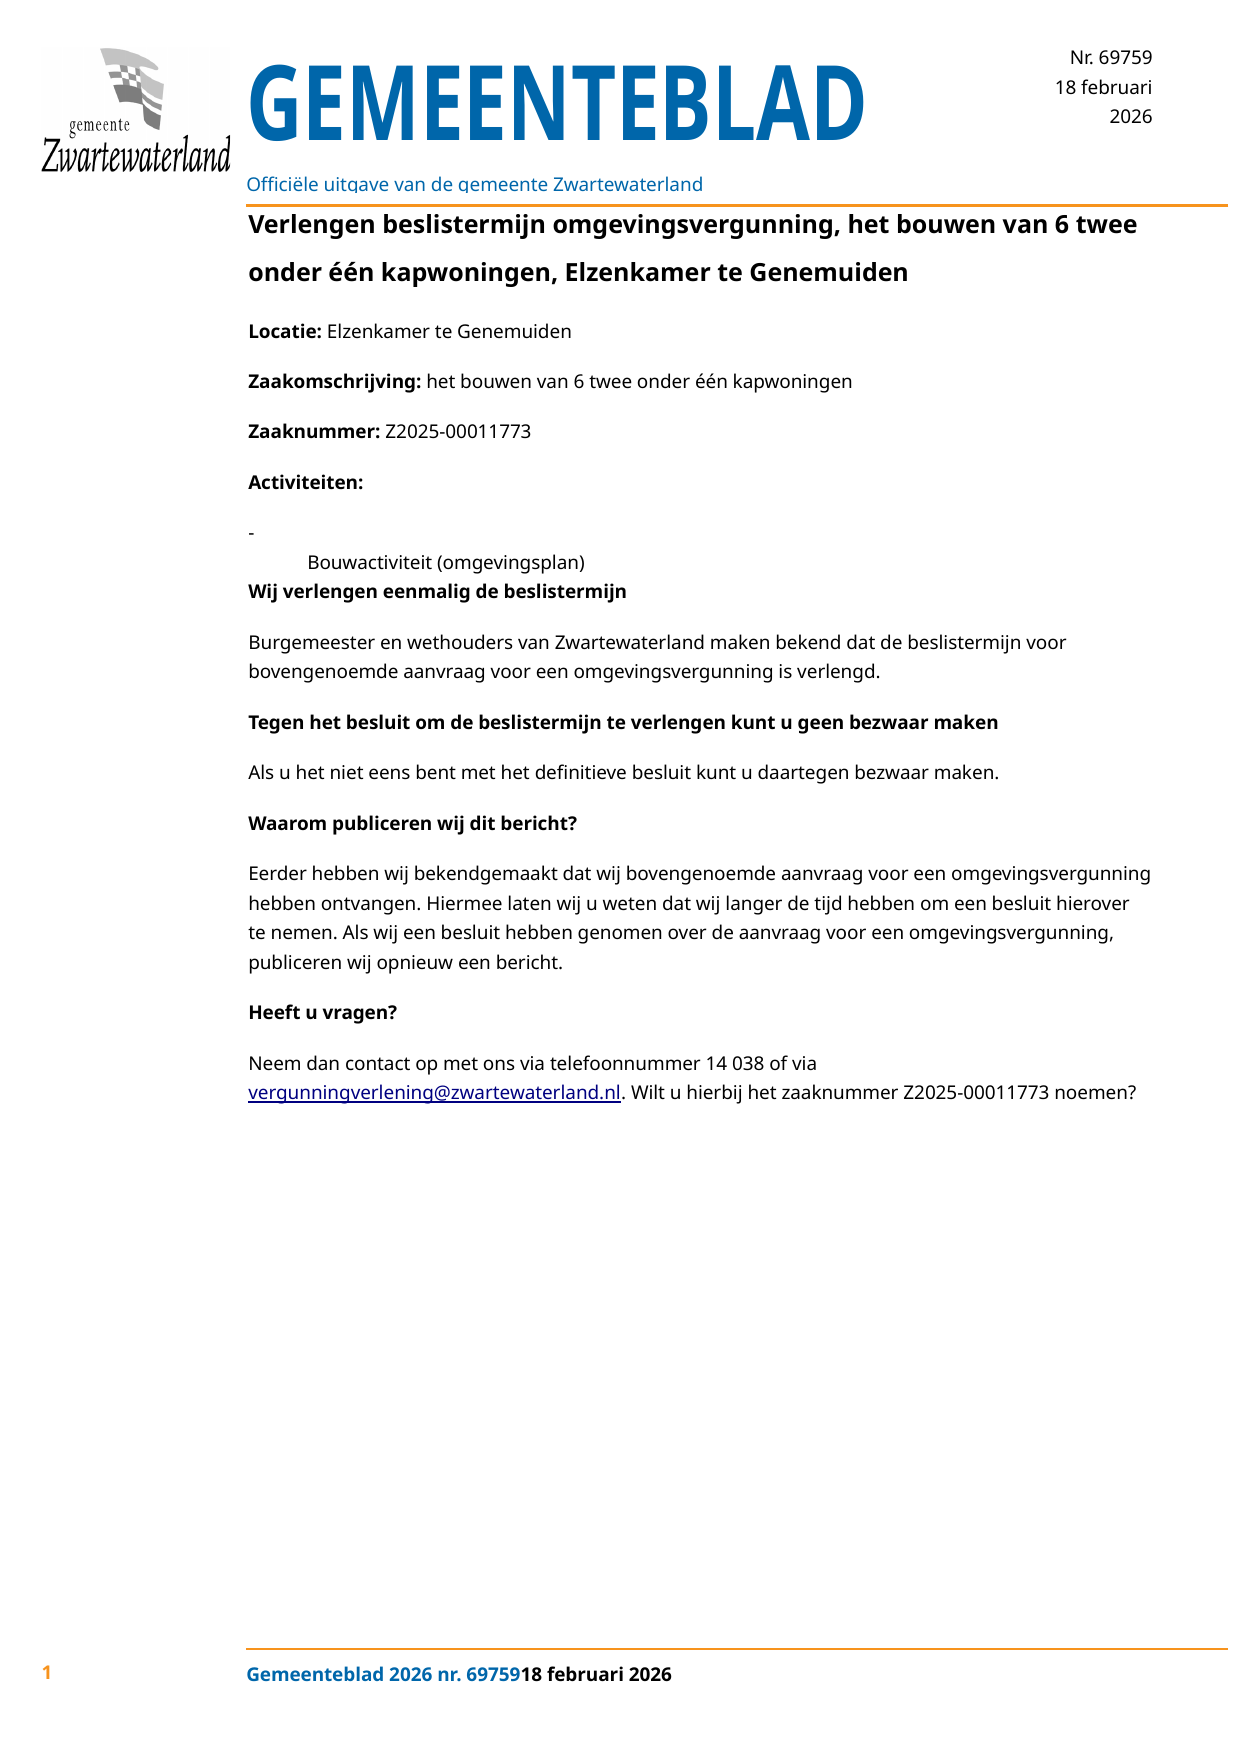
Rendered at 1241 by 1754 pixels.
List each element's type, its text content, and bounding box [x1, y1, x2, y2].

text Neem dan contact op met ons via telefoonnummer 14 038 of via vergunningverlening@zwartewaterland.nl. Wilt u hierbij het zaaknummer Z2025-00011773 noemen? [248, 1050, 1152, 1105]
text Heeft u vragen? [248, 999, 1152, 1025]
text Waarom publiceren wij dit bericht? [248, 810, 1152, 836]
text Burgemeester en wethouders van Zwartewaterland maken bekend dat de beslistermijn voor bovengenoemde aanvraag voor een omgevingsvergunning is verlengd. [248, 629, 1152, 684]
text Zaaknummer: Z2025-00011773 [248, 419, 1152, 444]
text Eerder hebben wij bekendgemaakt dat wij bovengenoemde aanvraag voor een omgevingsvergunning hebben ontvangen. Hiermee laten wij u weten dat wij langer de tijd hebben om een besluit hierover te nemen. Als wij een besluit hebben genomen over de aanvraag voor een omgevingsvergunning, publiceren wij opnieuw een bericht. [248, 860, 1152, 975]
list Bouwactiviteit (omgevingsplan) [248, 549, 1152, 575]
text Zaakomschrijving: het bouwen van 6 twee onder één kapwoningen [248, 368, 1152, 394]
text Wij verlengen eenmalig de beslistermijn [248, 579, 1152, 604]
text Locatie: Elzenkamer te Genemuiden [248, 318, 1152, 344]
text Activiteiten: [248, 469, 1152, 495]
picture [41, 47, 231, 172]
text Tegen het besluit om de beslistermijn te verlengen kunt u geen bezwaar maken [248, 709, 1152, 735]
text Als u het niet eens bent met het definitieve besluit kunt u daartegen bezwaar maken. [248, 759, 1152, 785]
text Verlengen beslistermijn omgevingsvergunning, het bouwen van 6 twee onder één kapwoningen, Elzenkamer te Genemuiden [248, 207, 1152, 288]
